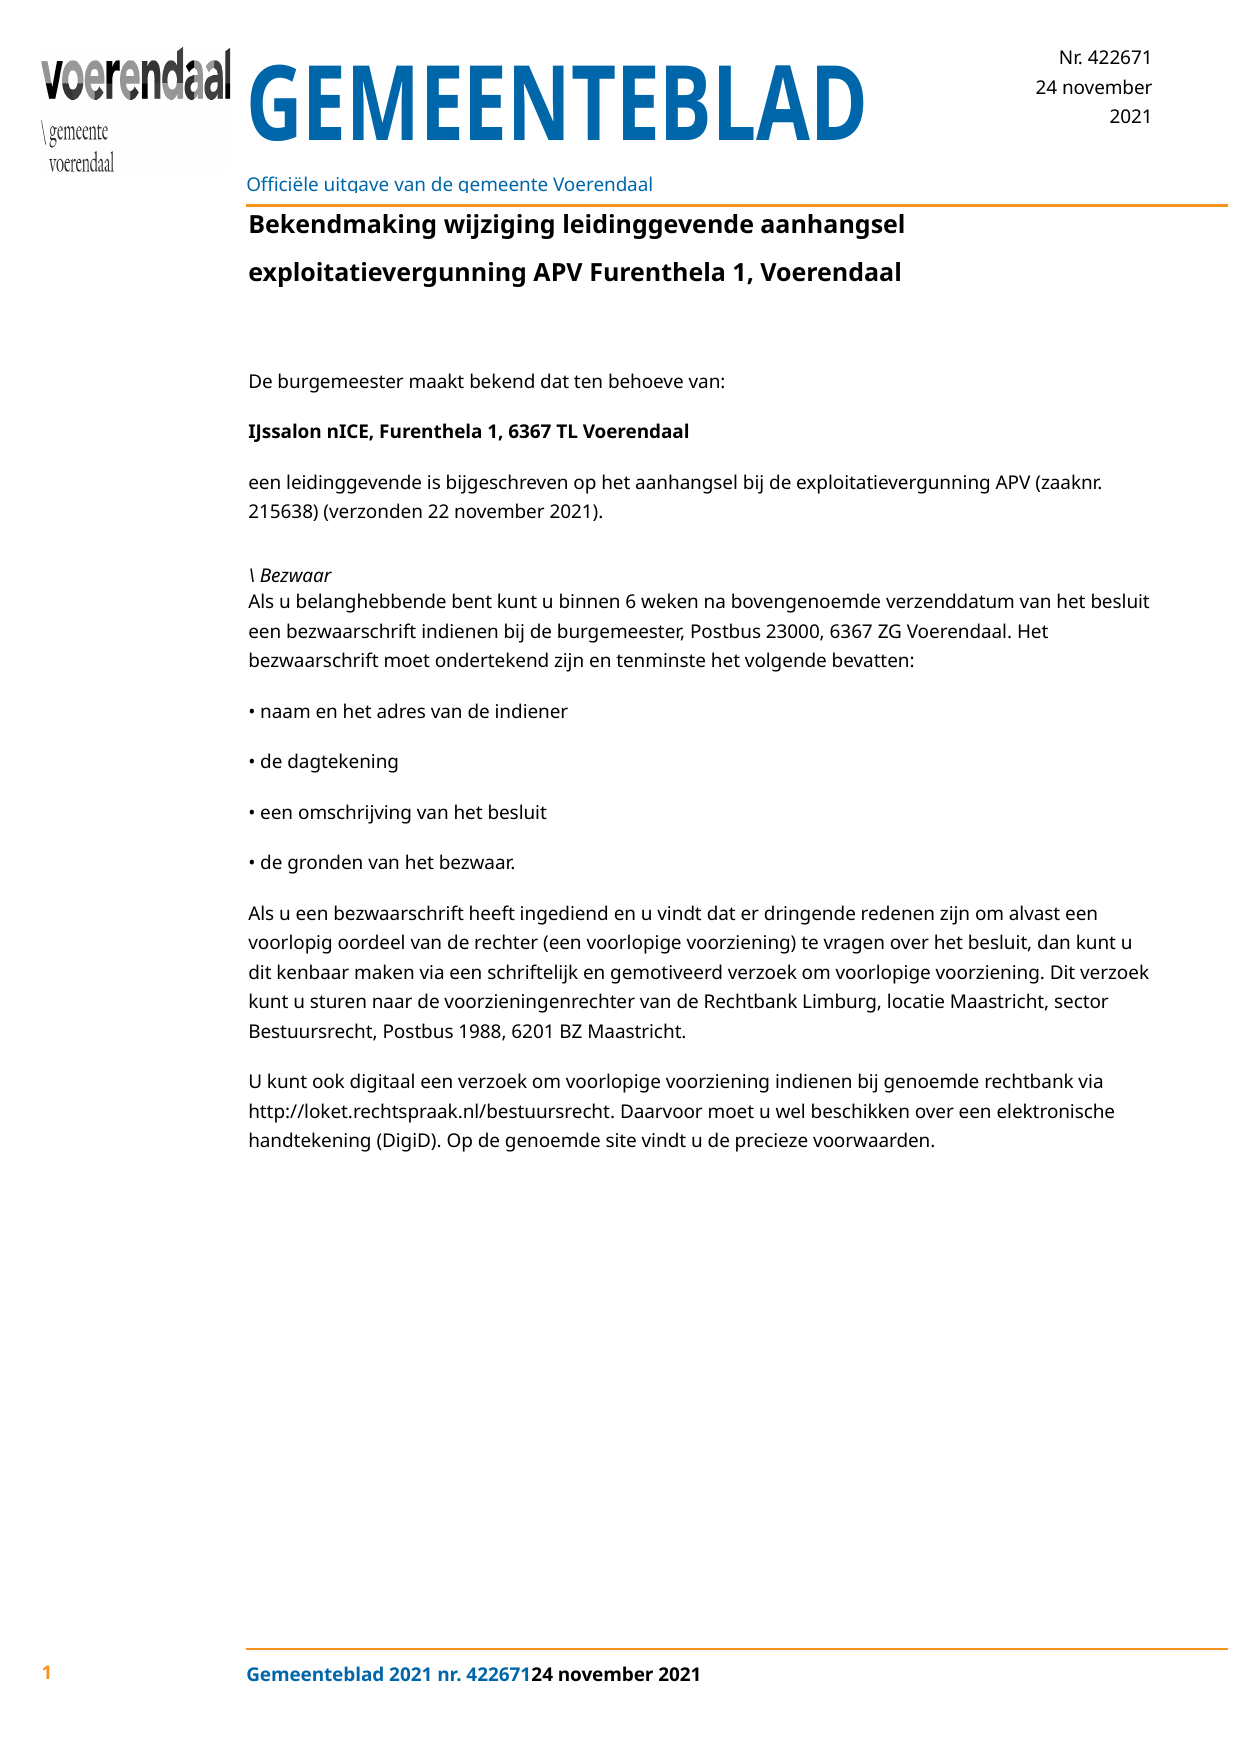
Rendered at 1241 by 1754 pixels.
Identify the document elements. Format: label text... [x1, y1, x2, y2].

text een leidinggevende is bijgeschreven op het aanhangsel bij de exploitatievergunning APV (zaaknr. 215638) (verzonden 22 november 2021). [248, 469, 1152, 524]
text Als u een bezwaarschrift heeft ingediend en u vindt dat er dringende redenen zijn om alvast een voorlopig oordeel van de rechter (een voorlopige voorziening) te vragen over het besluit, dan kunt u dit kenbaar maken via een schriftelijk en gemotiveerd verzoek om voorlopige voorziening. Dit verzoek kunt u sturen naar de voorzieningenrechter van de Rechtbank Limburg, locatie Maastricht, sector Bestuursrecht, Postbus 1988, 6201 BZ Maastricht. [248, 900, 1152, 1044]
text De burgemeester maakt bekend dat ten behoeve van: [248, 368, 1152, 394]
text \ Bezwaar [248, 563, 1152, 588]
text • naam en het adres van de indiener [248, 698, 1152, 724]
text • de gronden van het bezwaar. [248, 849, 1152, 875]
text Als u belanghebbende bent kunt u binnen 6 weken na bovengenoemde verzenddatum van het besluit een bezwaarschrift indienen bij de burgemeester, Postbus 23000, 6367 ZG Voerendaal. Het bezwaarschrift moet ondertekend zijn en tenminste het volgende bevatten: [248, 588, 1152, 673]
text • de dagtekening [248, 748, 1152, 774]
text U kunt ook digitaal een verzoek om voorlopige voorziening indienen bij genoemde rechtbank via http://loket.rechtspraak.nl/bestuursrecht. Daarvoor moet u wel beschikken over een elektronische handtekening (DigiD). Op de genoemde site vindt u de precieze voorwaarden. [248, 1068, 1152, 1153]
text Bekendmaking wijziging leidinggevende aanhangsel exploitatievergunning APV Furenthela 1, Voerendaal [248, 207, 1152, 288]
text • een omschrijving van het besluit [248, 799, 1152, 824]
picture [41, 47, 231, 172]
text IJssalon nICE, Furenthela 1, 6367 TL Voerendaal [248, 419, 1152, 444]
